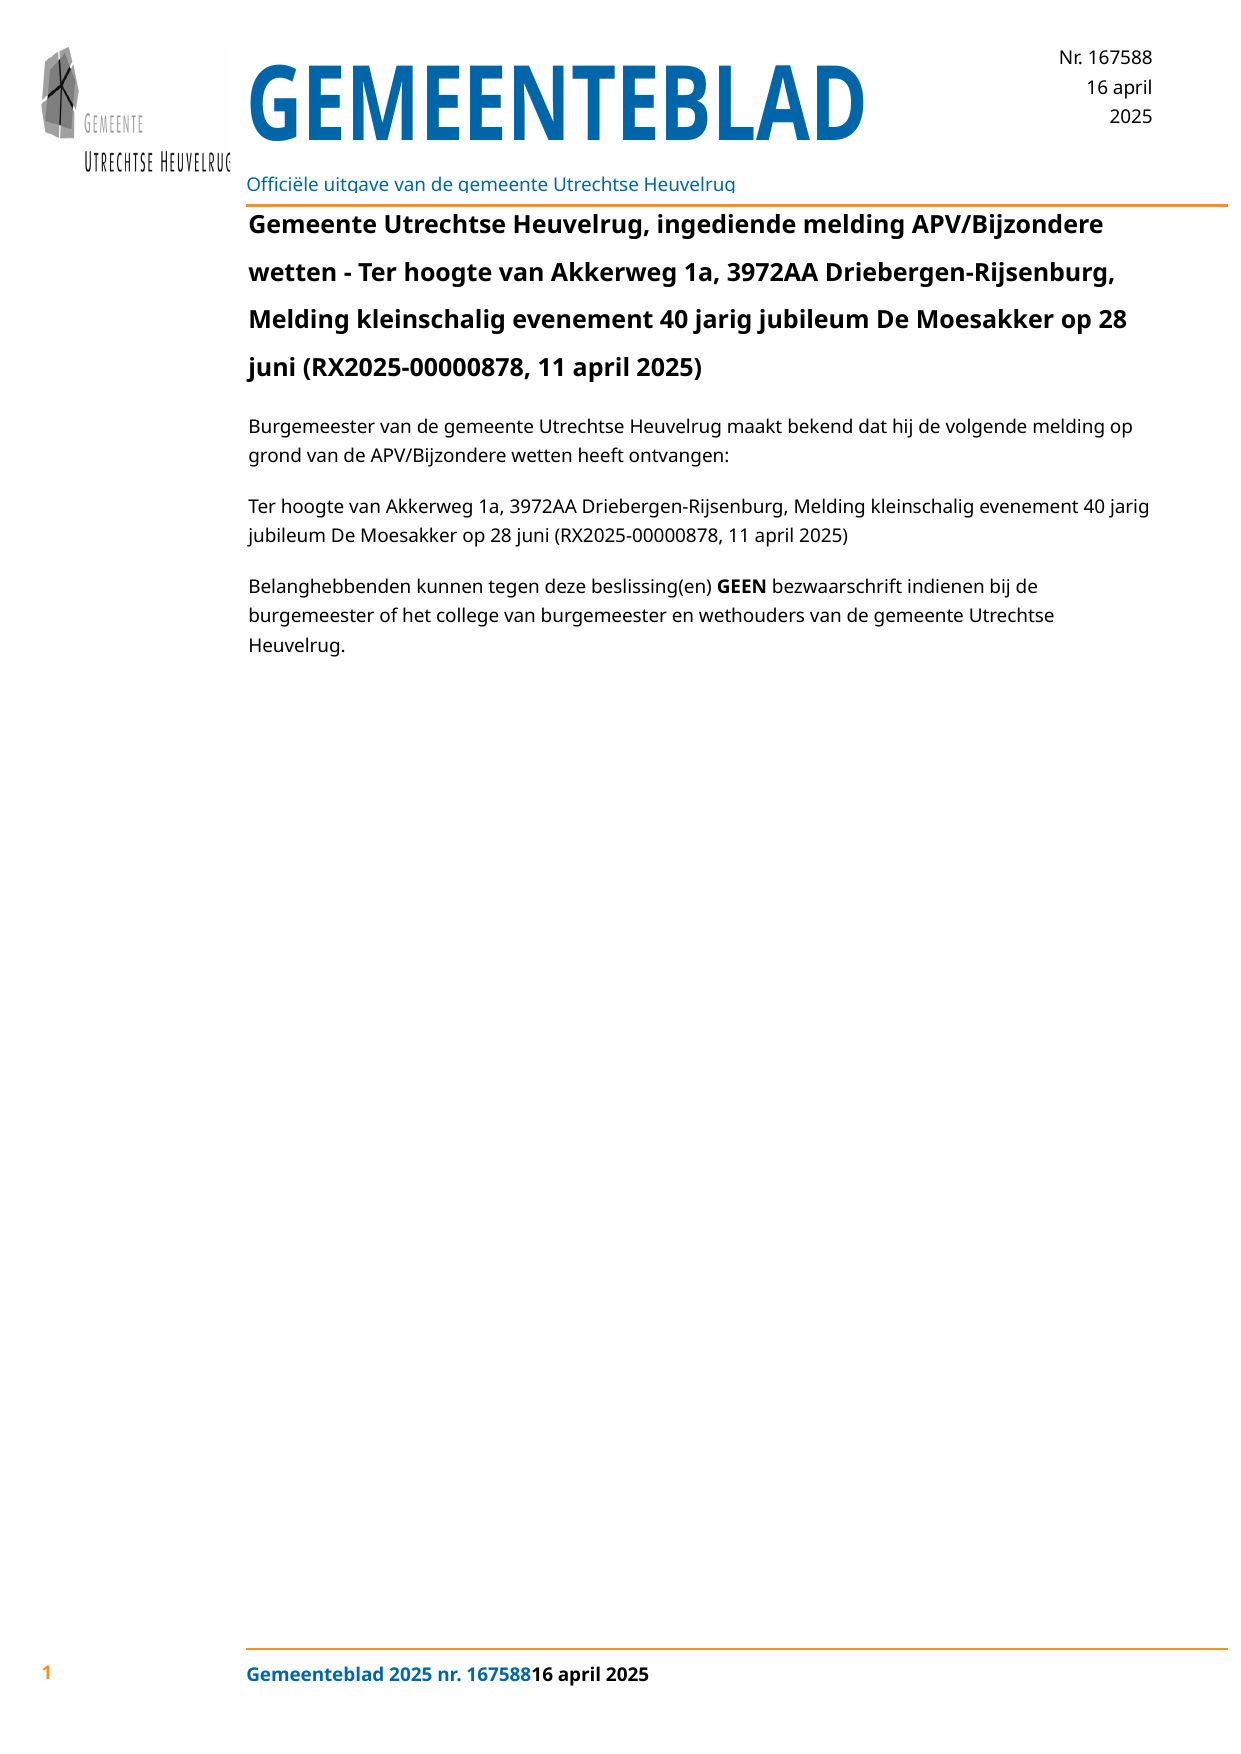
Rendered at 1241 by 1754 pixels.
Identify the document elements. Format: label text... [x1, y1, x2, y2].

text Ter hoogte van Akkerweg 1a, 3972AA Driebergen-Rijsenburg, Melding kleinschalig evenement 40 jarig jubileum De Moesakker op 28 juni (RX2025-00000878, 11 april 2025) [248, 493, 1152, 548]
text Gemeente Utrechtse Heuvelrug, ingediende melding APV/Bijzondere wetten - Ter hoogte van Akkerweg 1a, 3972AA Driebergen-Rijsenburg, Melding kleinschalig evenement 40 jarig jubileum De Moesakker op 28 juni (RX2025-00000878, 11 april 2025) [248, 207, 1152, 384]
text Belanghebbenden kunnen tegen deze beslissing(en) GEEN bezwaarschrift indienen bij de burgemeester of het college van burgemeester en wethouders van de gemeente Utrechtse Heuvelrug. [248, 573, 1152, 658]
text Burgemeester van de gemeente Utrechtse Heuvelrug maakt bekend dat hij de volgende melding op grond van de APV/Bijzondere wetten heeft ontvangen: [248, 413, 1152, 468]
picture [41, 47, 231, 172]
